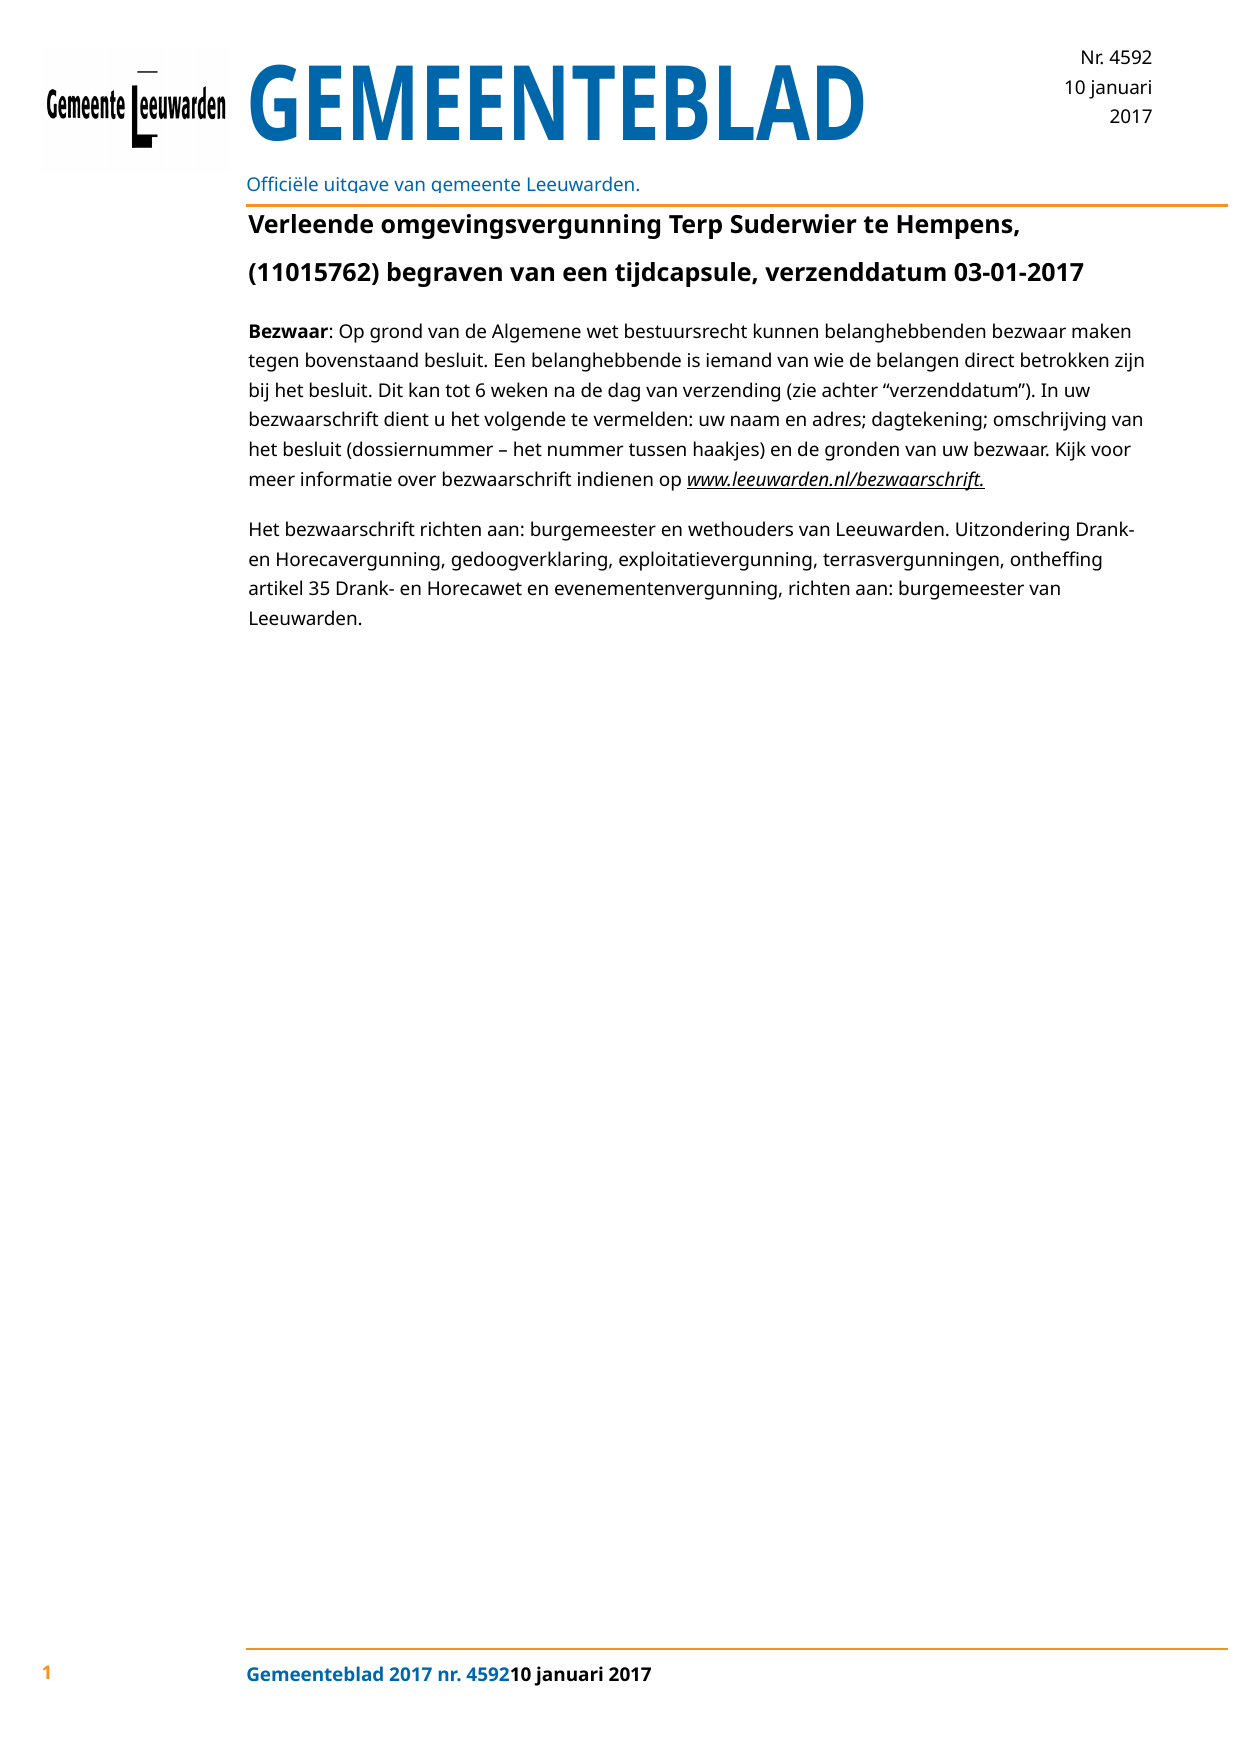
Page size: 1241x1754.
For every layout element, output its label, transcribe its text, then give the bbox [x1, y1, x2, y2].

picture [41, 47, 231, 172]
text Het bezwaarschrift richten aan: burgemeester en wethouders van Leeuwarden. Uitzondering Drank- en Horecavergunning, gedoogverklaring, exploitatievergunning, terrasvergunningen, ontheffing artikel 35 Drank- en Horecawet en evenementenvergunning, richten aan: burgemeester van Leeuwarden. [248, 516, 1152, 631]
text Verleende omgevingsvergunning Terp Suderwier te Hempens, (11015762) begraven van een tijdcapsule, verzenddatum 03-01-2017 [248, 207, 1152, 288]
text Bezwaar: Op grond van de Algemene wet bestuursrecht kunnen belanghebbenden bezwaar maken tegen bovenstaand besluit. Een belanghebbende is iemand van wie de belangen direct betrokken zijn bij het besluit. Dit kan tot 6 weken na de dag van verzending (zie achter “verzenddatum”). In uw bezwaarschrift dient u het volgende te vermelden: uw naam en adres; dagtekening; omschrijving van het besluit (dossiernummer – het nummer tussen haakjes) en de gronden van uw bezwaar. Kijk voor meer informatie over bezwaarschrift indienen op www.leeuwarden.nl/bezwaarschrift. [248, 318, 1152, 492]
